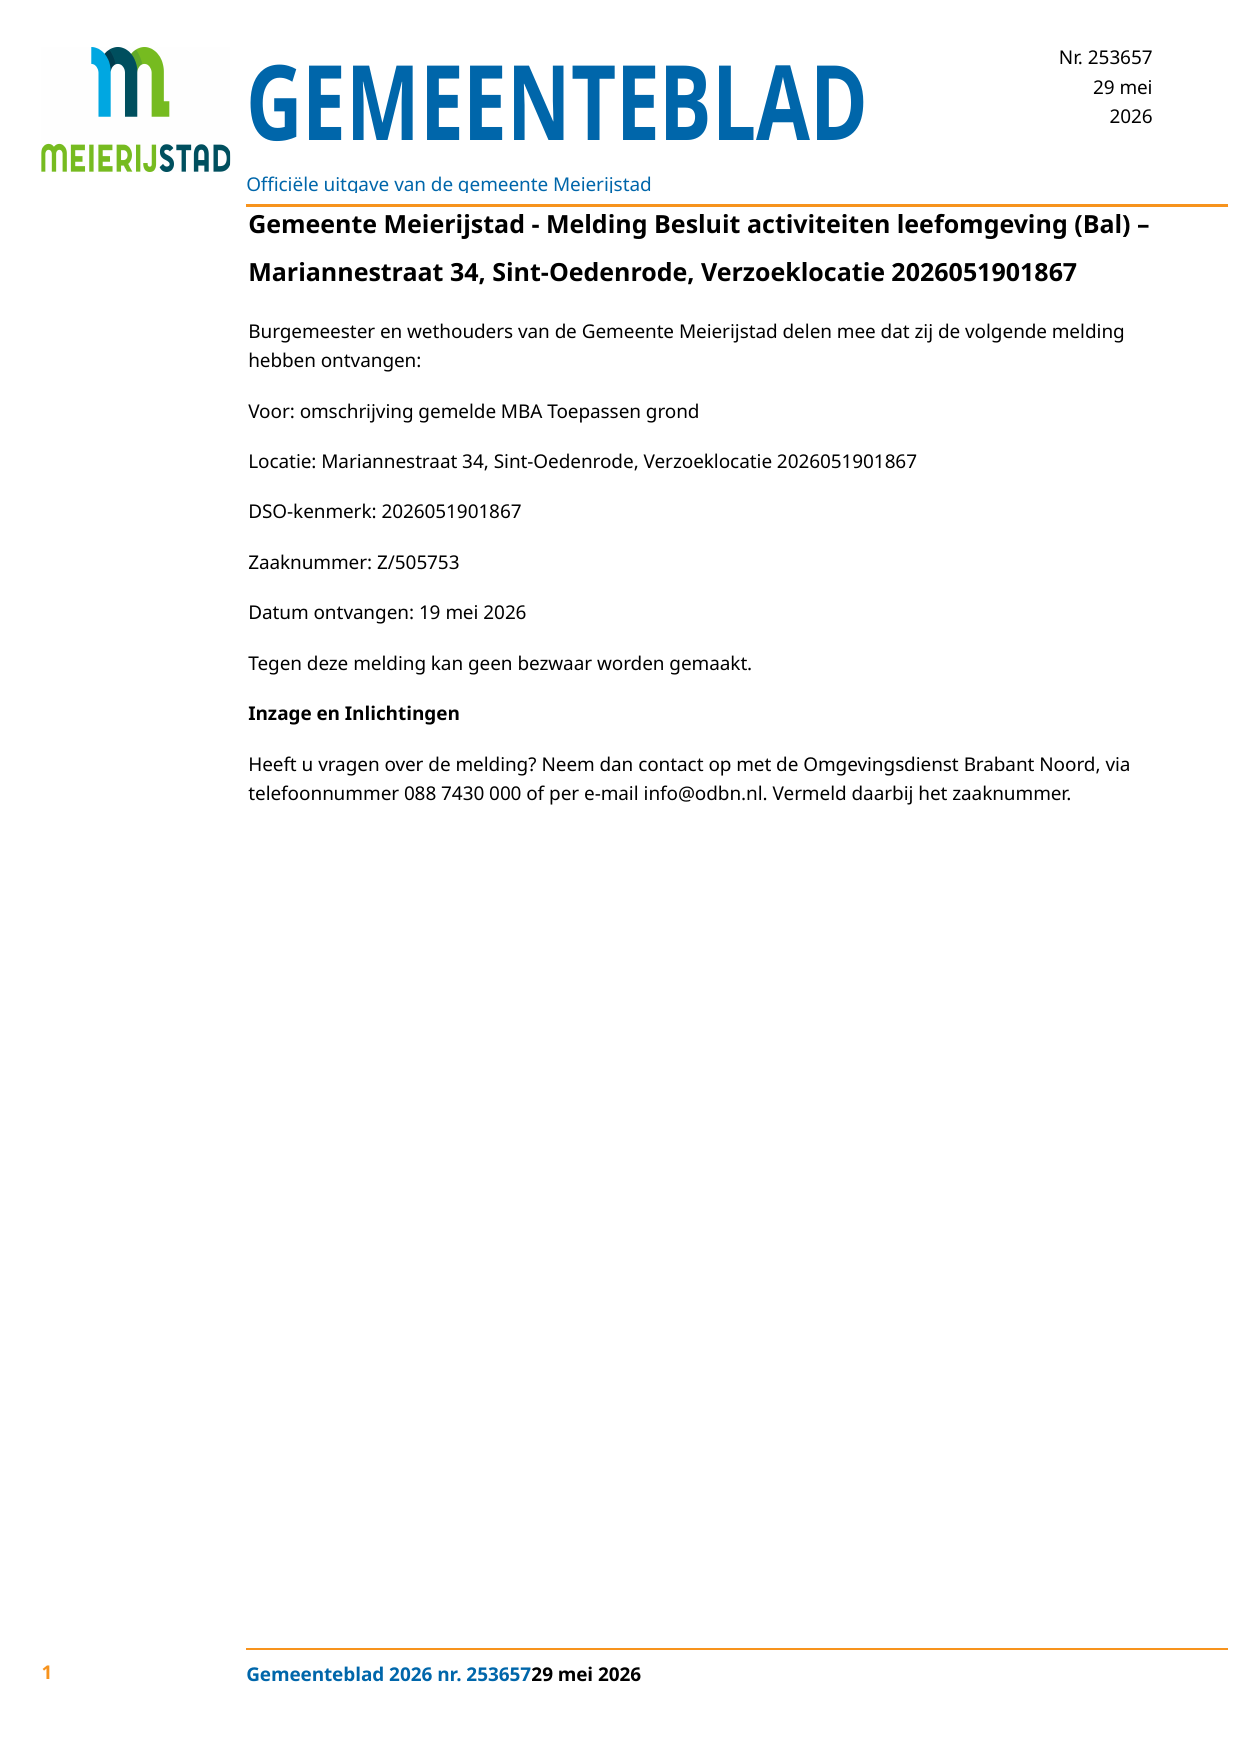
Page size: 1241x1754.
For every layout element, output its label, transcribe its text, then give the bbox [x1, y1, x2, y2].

text Zaaknummer: Z/505753 [248, 549, 1152, 575]
text Voor: omschrijving gemelde MBA Toepassen grond [248, 398, 1152, 424]
text Heeft u vragen over de melding? Neem dan contact op met de Omgevingsdienst Brabant Noord, via telefoonnummer 088 7430 000 of per e-mail info@odbn.nl. Vermeld daarbij het zaaknummer. [248, 751, 1152, 806]
text Tegen deze melding kan geen bezwaar worden gemaakt. [248, 650, 1152, 676]
text Gemeente Meierijstad - Melding Besluit activiteiten leefomgeving (Bal) – Mariannestraat 34, Sint-Oedenrode, Verzoeklocatie 2026051901867 [248, 207, 1152, 288]
text Datum ontvangen: 19 mei 2026 [248, 599, 1152, 625]
text Locatie: Mariannestraat 34, Sint-Oedenrode, Verzoeklocatie 2026051901867 [248, 448, 1152, 474]
text Inzage en Inlichtingen [248, 700, 1152, 726]
picture [41, 47, 231, 172]
text Burgemeester en wethouders van de Gemeente Meierijstad delen mee dat zij de volgende melding hebben ontvangen: [248, 318, 1152, 373]
text DSO-kenmerk: 2026051901867 [248, 499, 1152, 524]
